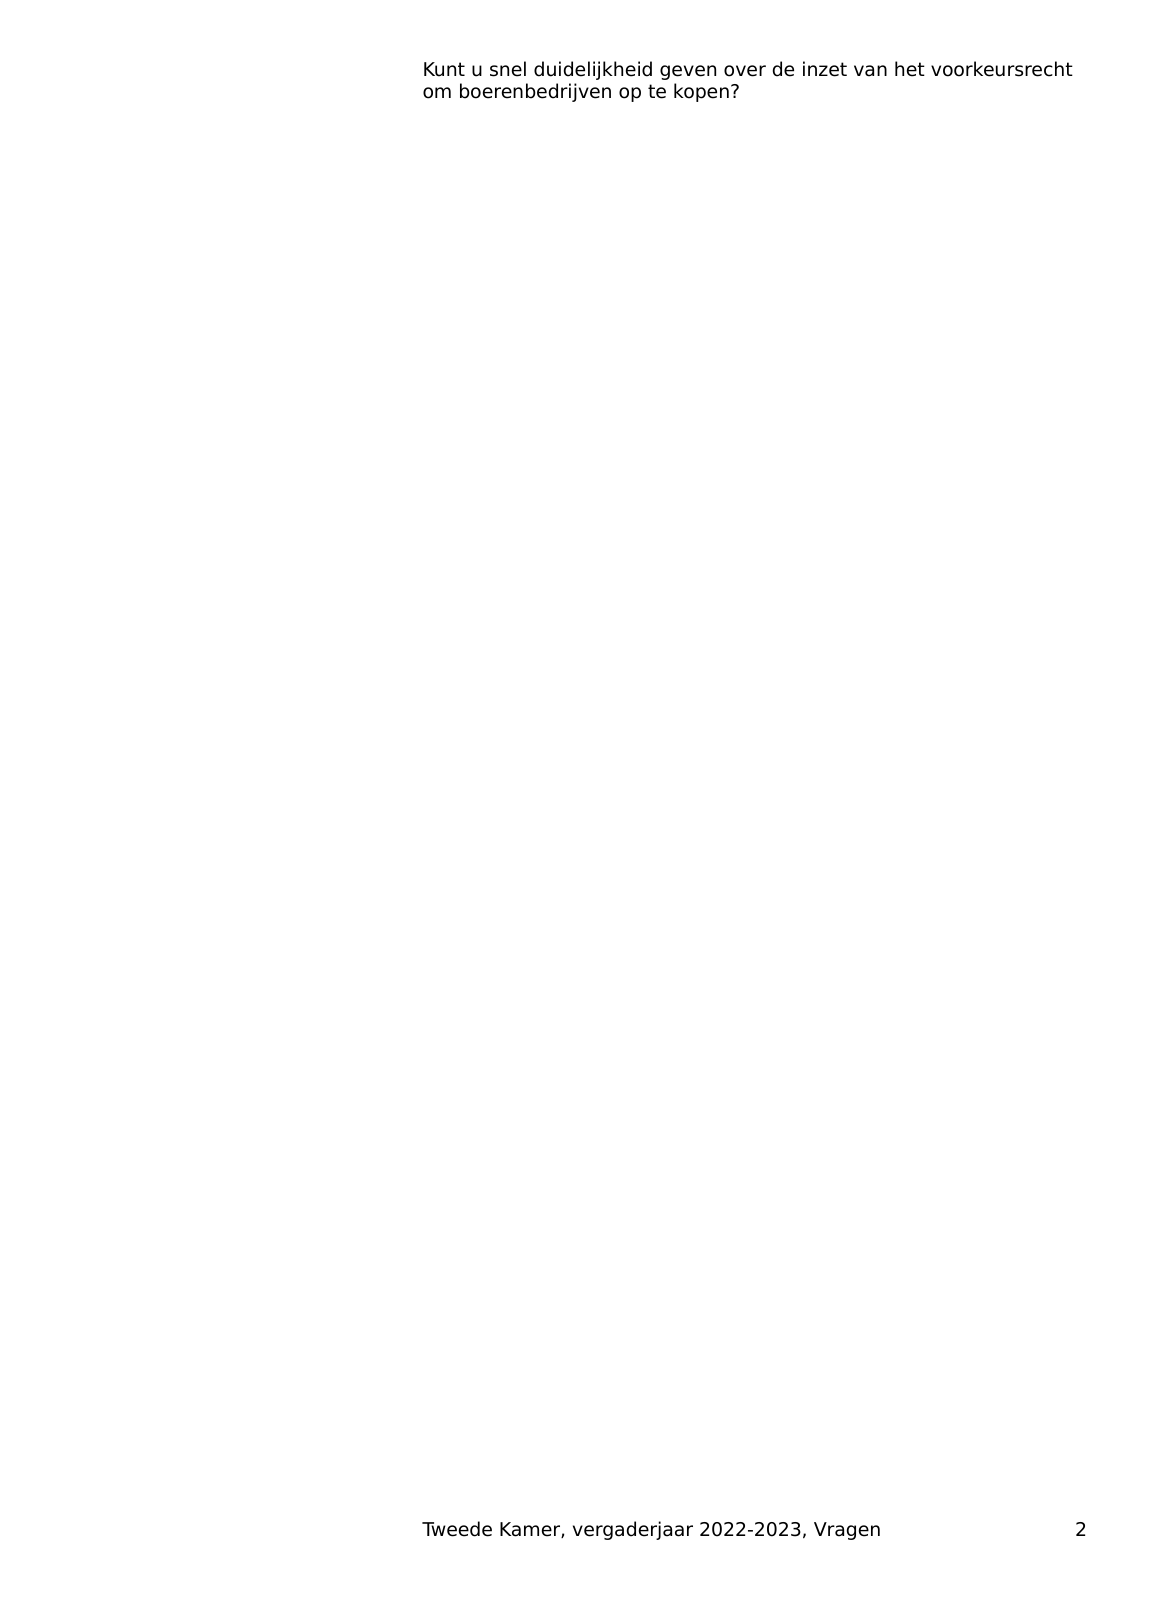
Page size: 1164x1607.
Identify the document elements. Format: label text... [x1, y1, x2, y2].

text Kunt u snel duidelijkheid geven over de inzet van het voorkeursrecht om boerenbedrijven op te kopen? [422, 59, 1087, 103]
